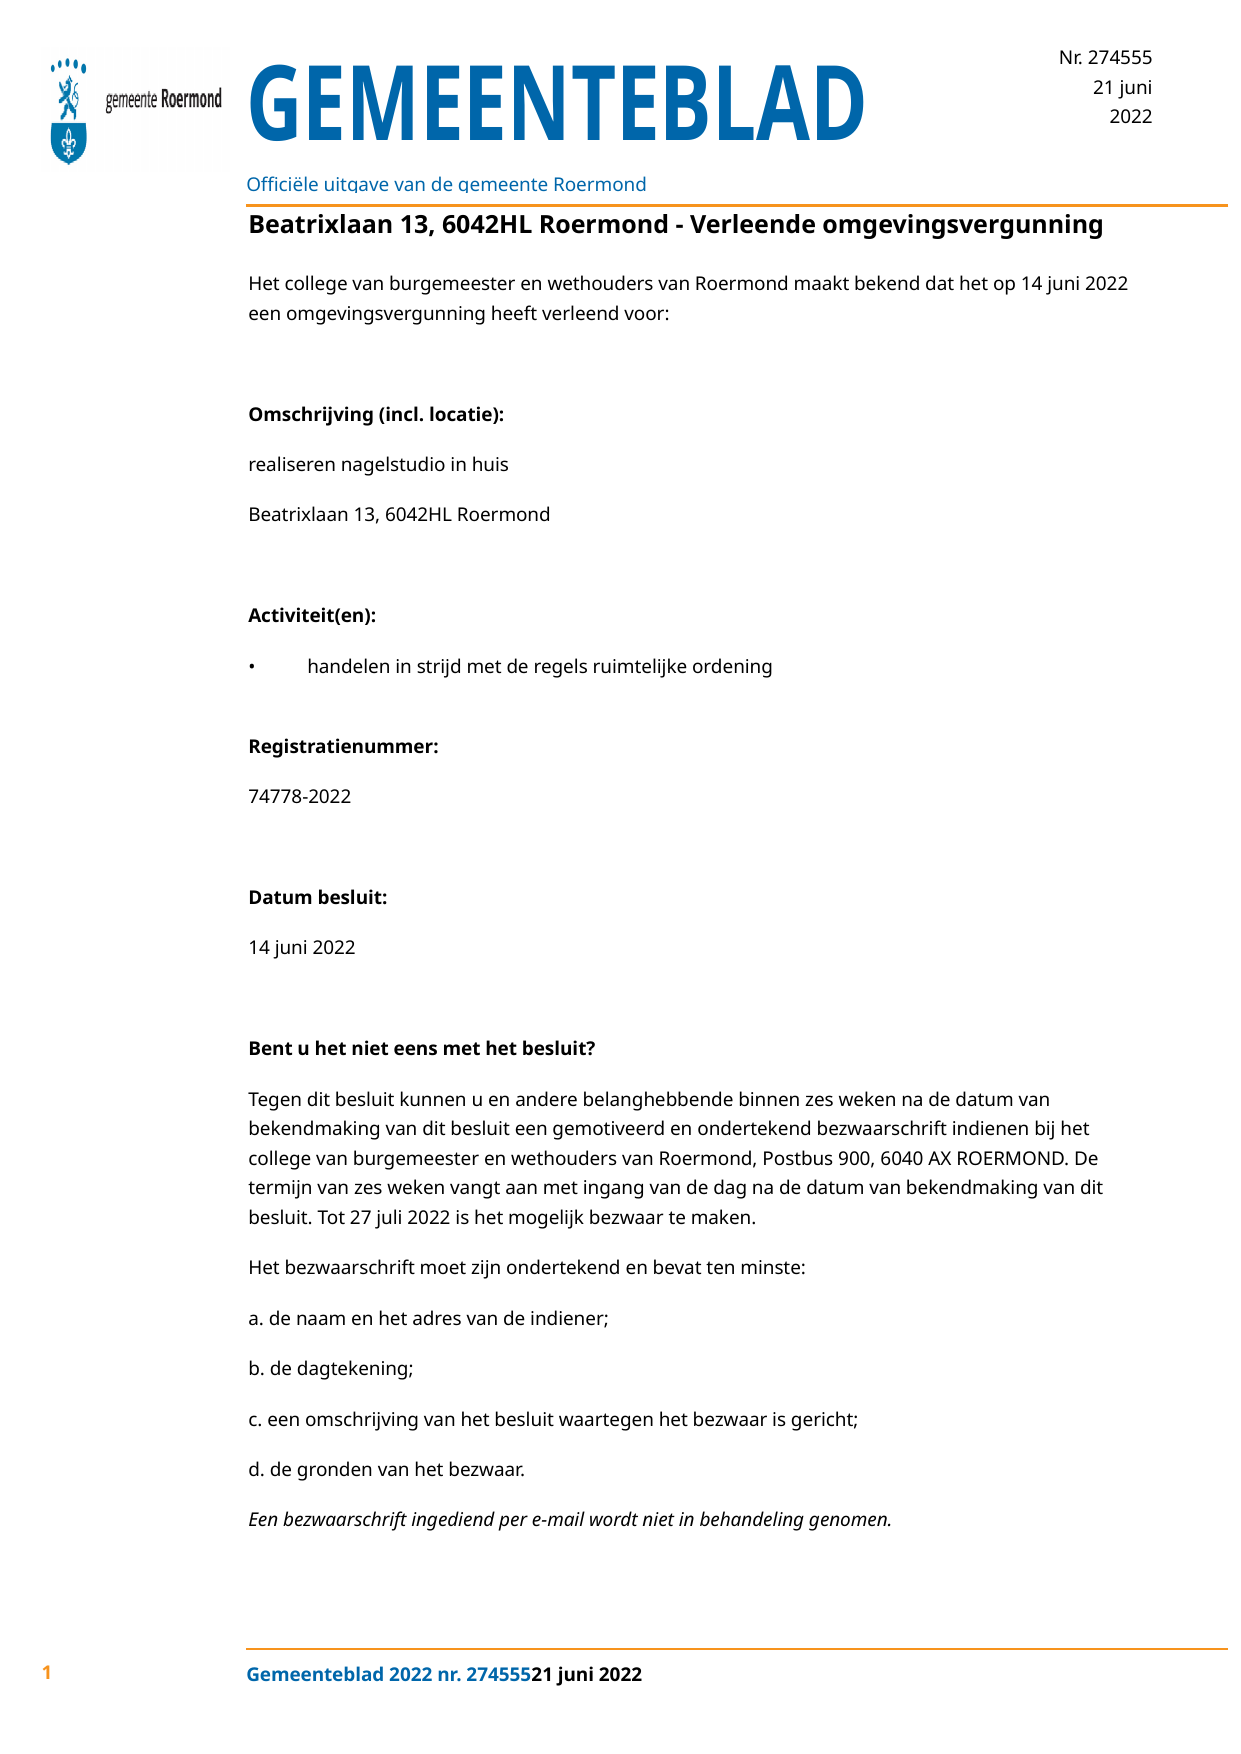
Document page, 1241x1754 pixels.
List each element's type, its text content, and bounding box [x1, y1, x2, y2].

text Omschrijving (incl. locatie): [248, 401, 1152, 426]
text Activiteit(en): [248, 602, 1152, 628]
text Bent u het niet eens met het besluit? [248, 1035, 1152, 1061]
text 14 juni 2022 [248, 934, 1152, 960]
text Tegen dit besluit kunnen u en andere belanghebbende binnen zes weken na de datum van bekendmaking van dit besluit een gemotiveerd en ondertekend bezwaarschrift indienen bij het college van burgemeester en wethouders van Roermond, Postbus 900, 6040 AX ROERMOND. De termijn van zes weken vangt aan met ingang van de dag na de datum van bekendmaking van dit besluit. Tot 27 juli 2022 is het mogelijk bezwaar te maken. [248, 1086, 1152, 1230]
text b. de dagtekening; [248, 1355, 1152, 1381]
list handelen in strijd met de regels ruimtelijke ordening [248, 653, 1152, 678]
text Registratienummer: [248, 733, 1152, 758]
text Het college van burgemeester en wethouders van Roermond maakt bekend dat het op 14 juni 2022 een omgevingsvergunning heeft verleend voor: [248, 270, 1152, 326]
text c. een omschrijving van het besluit waartegen het bezwaar is gericht; [248, 1406, 1152, 1431]
text Het bezwaarschrift moet zijn ondertekend en bevat ten minste: [248, 1254, 1152, 1280]
text a. de naam en het adres van de indiener; [248, 1305, 1152, 1331]
text Datum besluit: [248, 884, 1152, 910]
text Beatrixlaan 13, 6042HL Roermond - Verleende omgevingsvergunning [248, 207, 1152, 241]
text realiseren nagelstudio in huis [248, 451, 1152, 477]
text Beatrixlaan 13, 6042HL Roermond [248, 502, 1152, 527]
text 74778-2022 [248, 783, 1152, 809]
text Een bezwaarschrift ingediend per e-mail wordt niet in behandeling genomen. [248, 1507, 1152, 1532]
picture [41, 47, 231, 172]
text d. de gronden van het bezwaar. [248, 1456, 1152, 1482]
